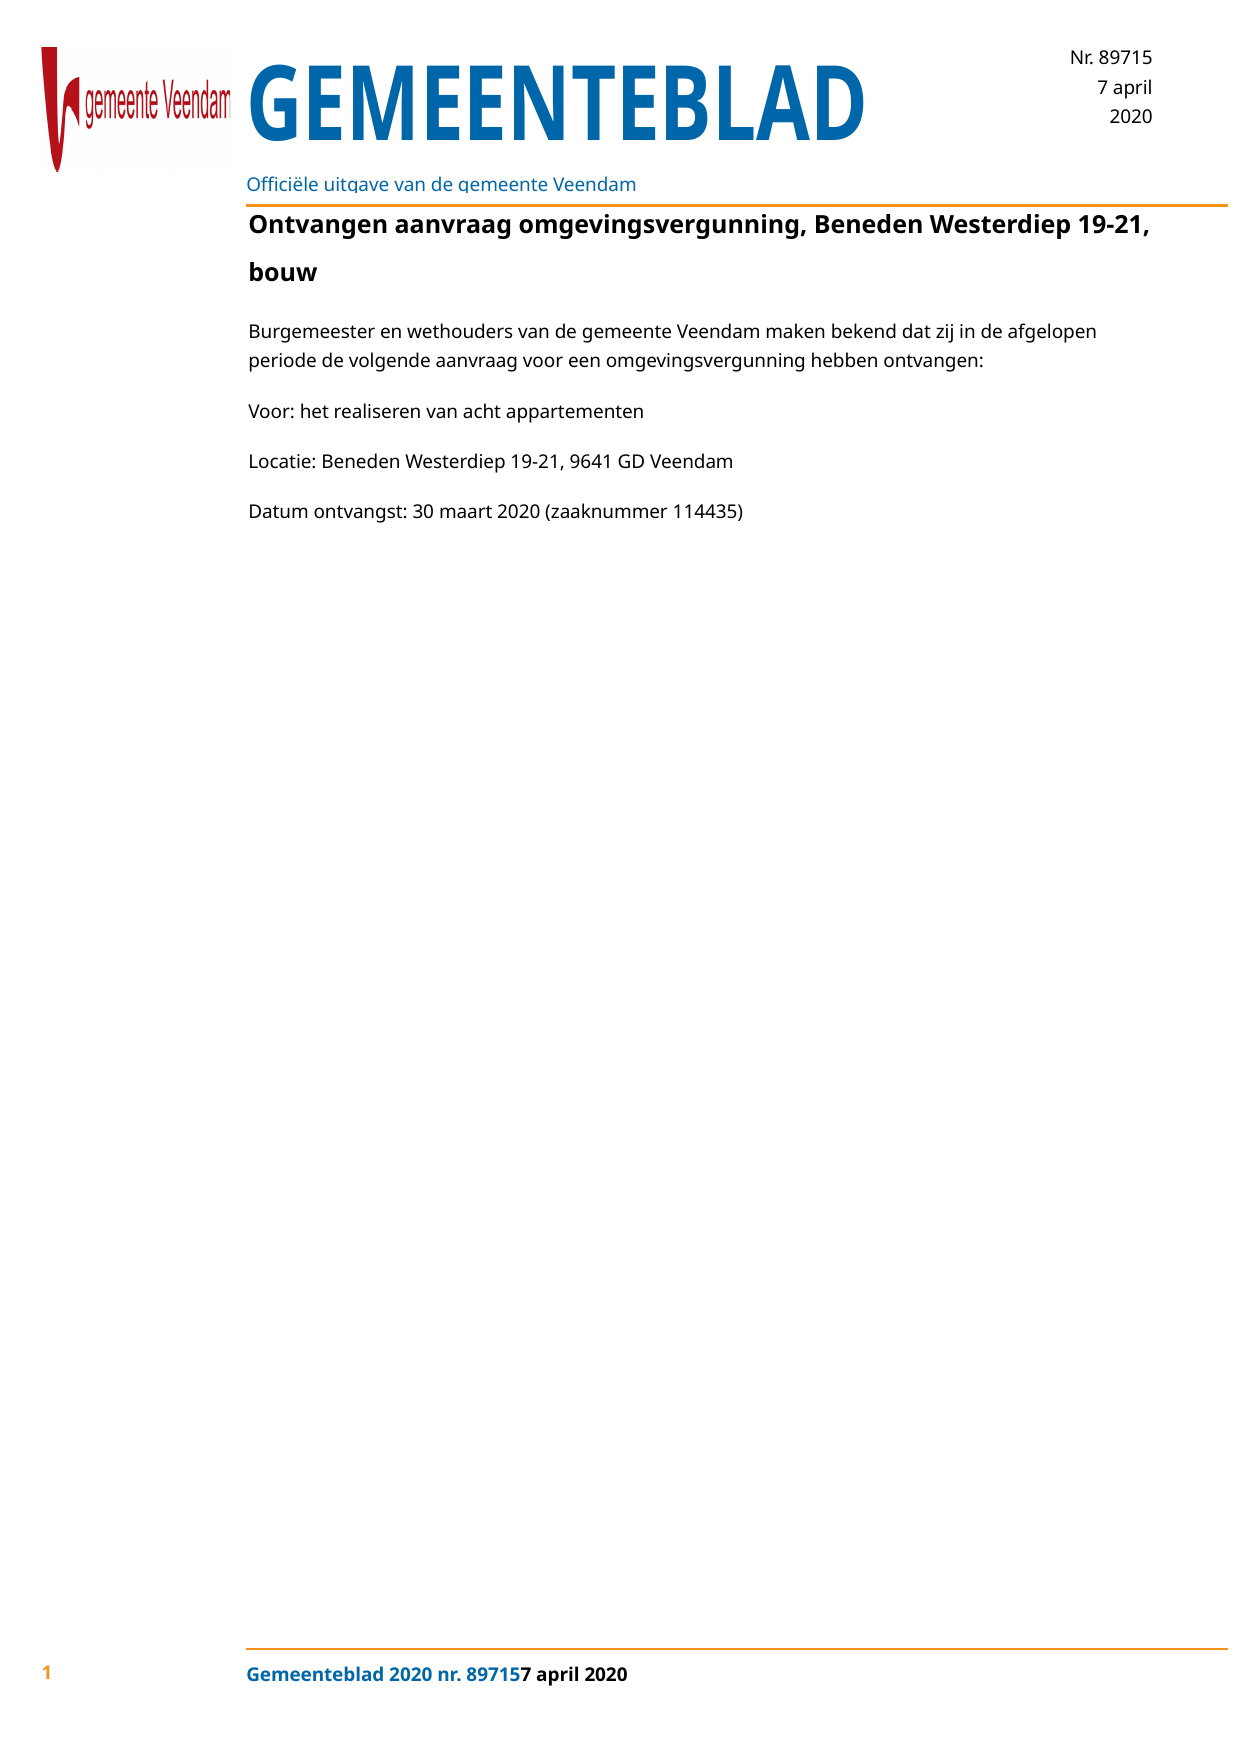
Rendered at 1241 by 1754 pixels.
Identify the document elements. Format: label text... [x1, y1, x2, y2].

text Voor: het realiseren van acht appartementen [248, 398, 1152, 424]
text Burgemeester en wethouders van de gemeente Veendam maken bekend dat zij in de afgelopen periode de volgende aanvraag voor een omgevingsvergunning hebben ontvangen: [248, 318, 1152, 373]
text Datum ontvangst: 30 maart 2020 (zaaknummer 114435) [248, 499, 1152, 524]
text Locatie: Beneden Westerdiep 19-21, 9641 GD Veendam [248, 448, 1152, 474]
picture [41, 47, 231, 172]
text Ontvangen aanvraag omgevingsvergunning, Beneden Westerdiep 19-21, bouw [248, 207, 1152, 288]
